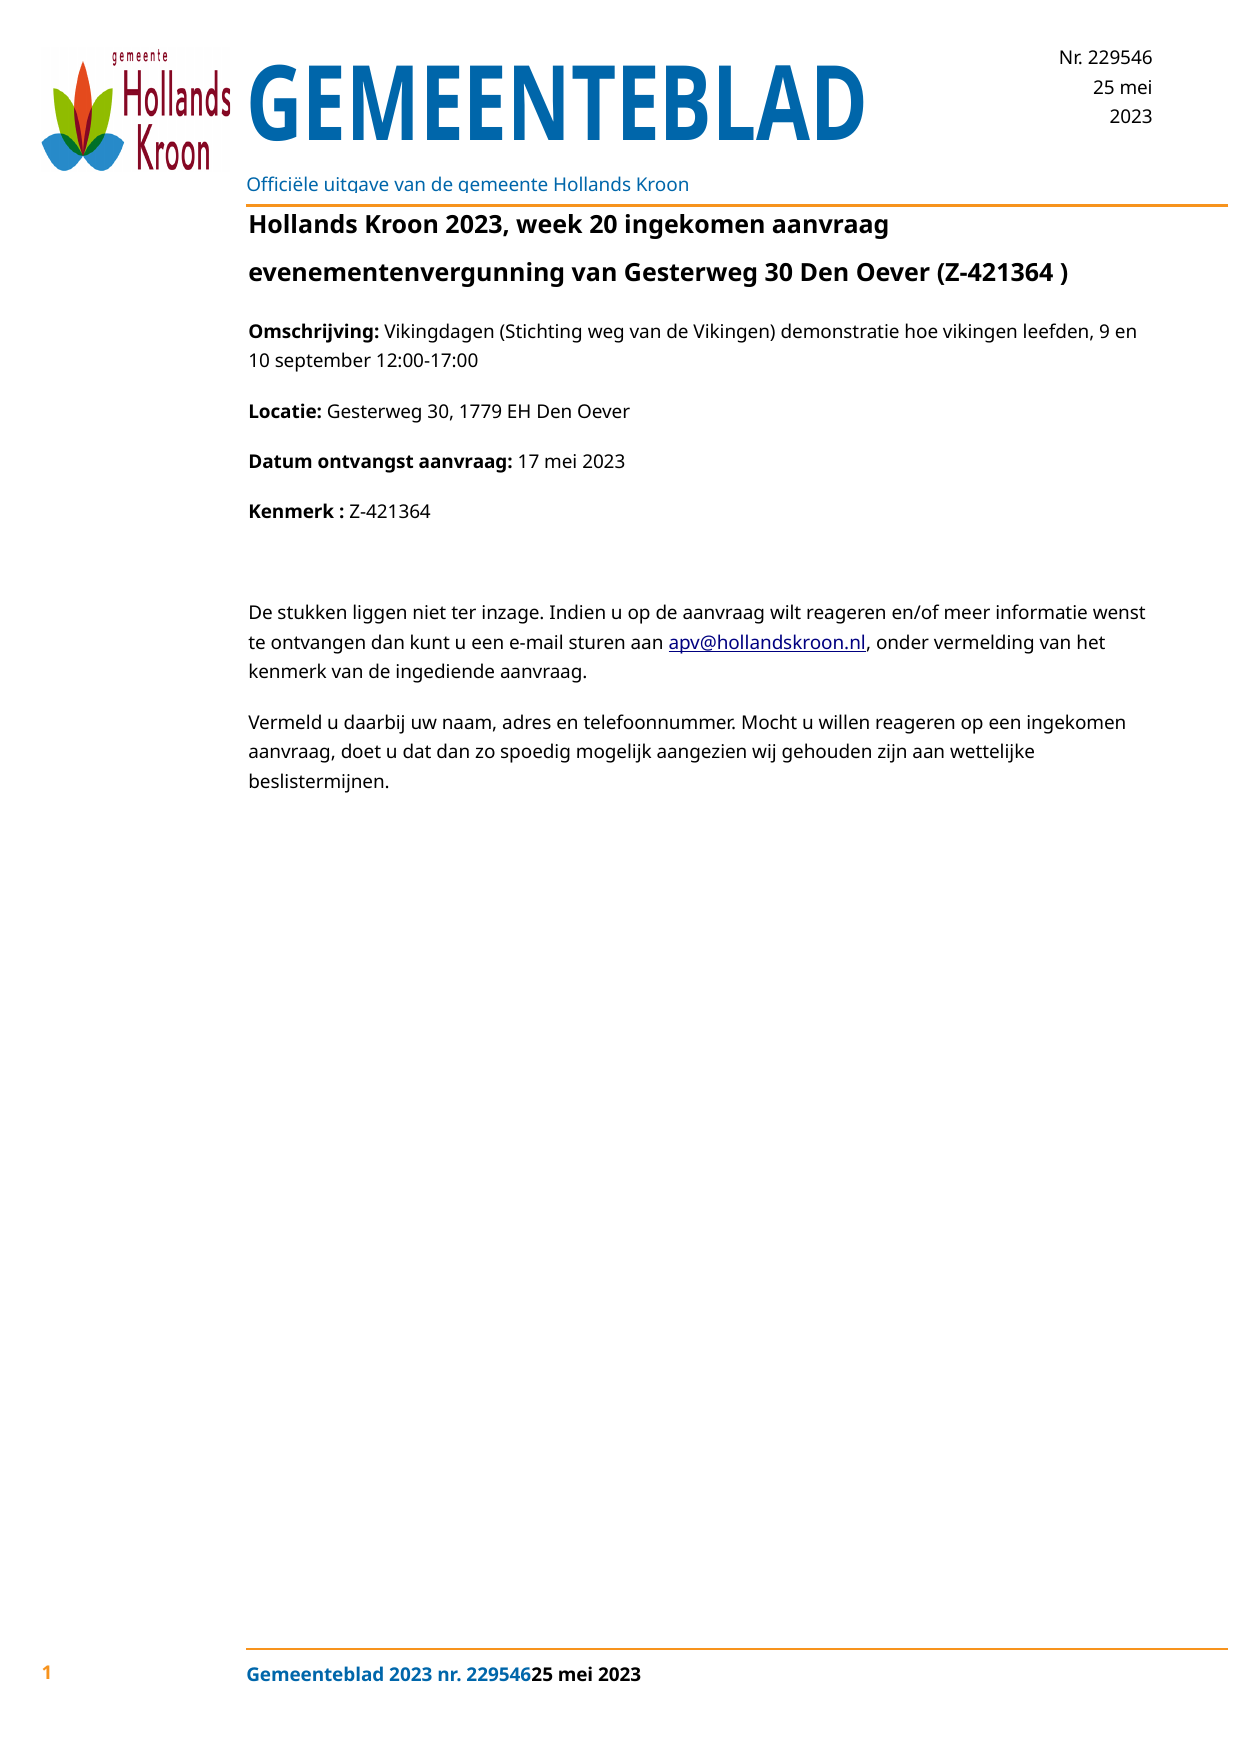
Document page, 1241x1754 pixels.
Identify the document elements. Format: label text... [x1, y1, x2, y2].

text Omschrijving: Vikingdagen (Stichting weg van de Vikingen) demonstratie hoe vikingen leefden, 9 en 10 september 12:00-17:00 [248, 318, 1152, 373]
text Hollands Kroon 2023, week 20 ingekomen aanvraag evenementenvergunning van Gesterweg 30 Den Oever (Z-421364 ) [248, 207, 1152, 288]
picture [41, 47, 231, 172]
text Vermeld u daarbij uw naam, adres en telefoonnummer. Mocht u willen reageren op een ingekomen aanvraag, doet u dat dan zo spoedig mogelijk aangezien wij gehouden zijn aan wettelijke beslistermijnen. [248, 709, 1152, 794]
text Locatie: Gesterweg 30, 1779 EH Den Oever [248, 398, 1152, 424]
text Kenmerk : Z-421364 [248, 499, 1152, 524]
text De stukken liggen niet ter inzage. Indien u op de aanvraag wilt reageren en/of meer informatie wenst te ontvangen dan kunt u een e-mail sturen aan apv@hollandskroon.nl, onder vermelding van het kenmerk van de ingediende aanvraag. [248, 599, 1152, 684]
text Datum ontvangst aanvraag: 17 mei 2023 [248, 448, 1152, 474]
